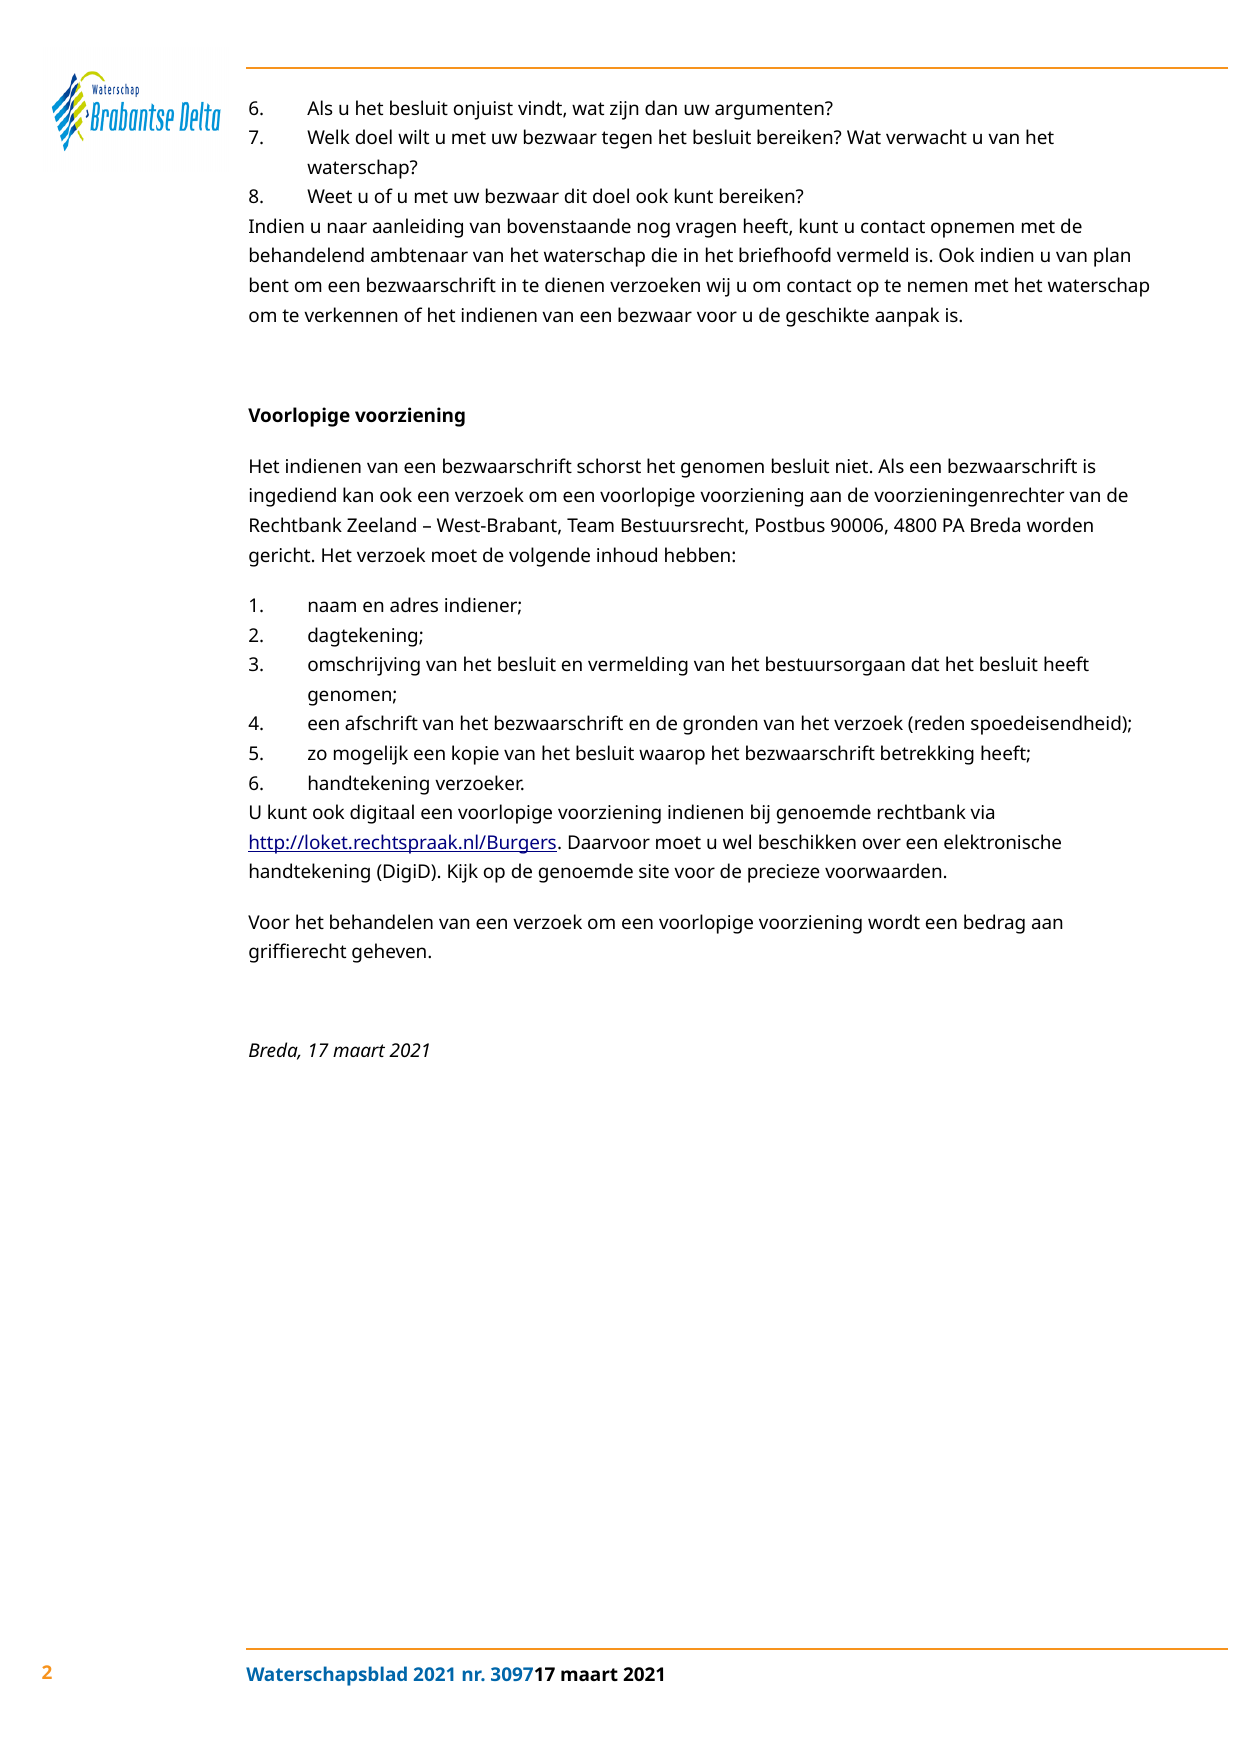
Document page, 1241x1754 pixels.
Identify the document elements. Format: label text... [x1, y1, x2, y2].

text Voorlopige voorziening [248, 403, 1152, 428]
list handtekening verzoeker. [248, 770, 1152, 796]
list naam en adres indiener; [248, 592, 1152, 618]
list Weet u of u met uw bezwaar dit doel ook kunt bereiken? [248, 183, 1152, 209]
list zo mogelijk een kopie van het besluit waarop het bezwaarschrift betrekking heeft; [248, 740, 1152, 766]
list Welk doel wilt u met uw bezwaar tegen het besluit bereiken? Wat verwacht u van het waterschap? [248, 124, 1152, 180]
list omschrijving van het besluit en vermelding van het bestuursorgaan dat het besluit heeft genomen; [248, 651, 1152, 707]
picture [41, 47, 231, 172]
text Breda, 17 maart 2021 [248, 1037, 1152, 1062]
text Voor het behandelen van een verzoek om een voorlopige voorziening wordt een bedrag aan griffierecht geheven. [248, 909, 1152, 964]
text Het indienen van een bezwaarschrift schorst het genomen besluit niet. Als een bezwaarschrift is ingediend kan ook een verzoek om een voorlopige voorziening aan de voorzieningenrechter van de Rechtbank Zeeland – West-Brabant, Team Bestuursrecht, Postbus 90006, 4800 PA Breda worden gericht. Het verzoek moet de volgende inhoud hebben: [248, 453, 1152, 568]
text Indien u naar aanleiding van bovenstaande nog vragen heeft, kunt u contact opnemen met de behandelend ambtenaar van het waterschap die in het briefhoofd vermeld is. Ook indien u van plan bent om een bezwaarschrift in te dienen verzoeken wij u om contact op te nemen met het waterschap om te verkennen of het indienen van een bezwaar voor u de geschikte aanpak is. [248, 213, 1152, 328]
list Als u het besluit onjuist vindt, wat zijn dan uw argumenten? [248, 95, 1152, 121]
list dagtekening; [248, 622, 1152, 648]
list een afschrift van het bezwaarschrift en de gronden van het verzoek (reden spoedeisendheid); [248, 711, 1152, 736]
text U kunt ook digitaal een voorlopige voorziening indienen bij genoemde rechtbank via http://loket.rechtspraak.nl/Burgers. Daarvoor moet u wel beschikken over een elektronische handtekening (DigiD). Kijk op de genoemde site voor de precieze voorwaarden. [248, 799, 1152, 884]
